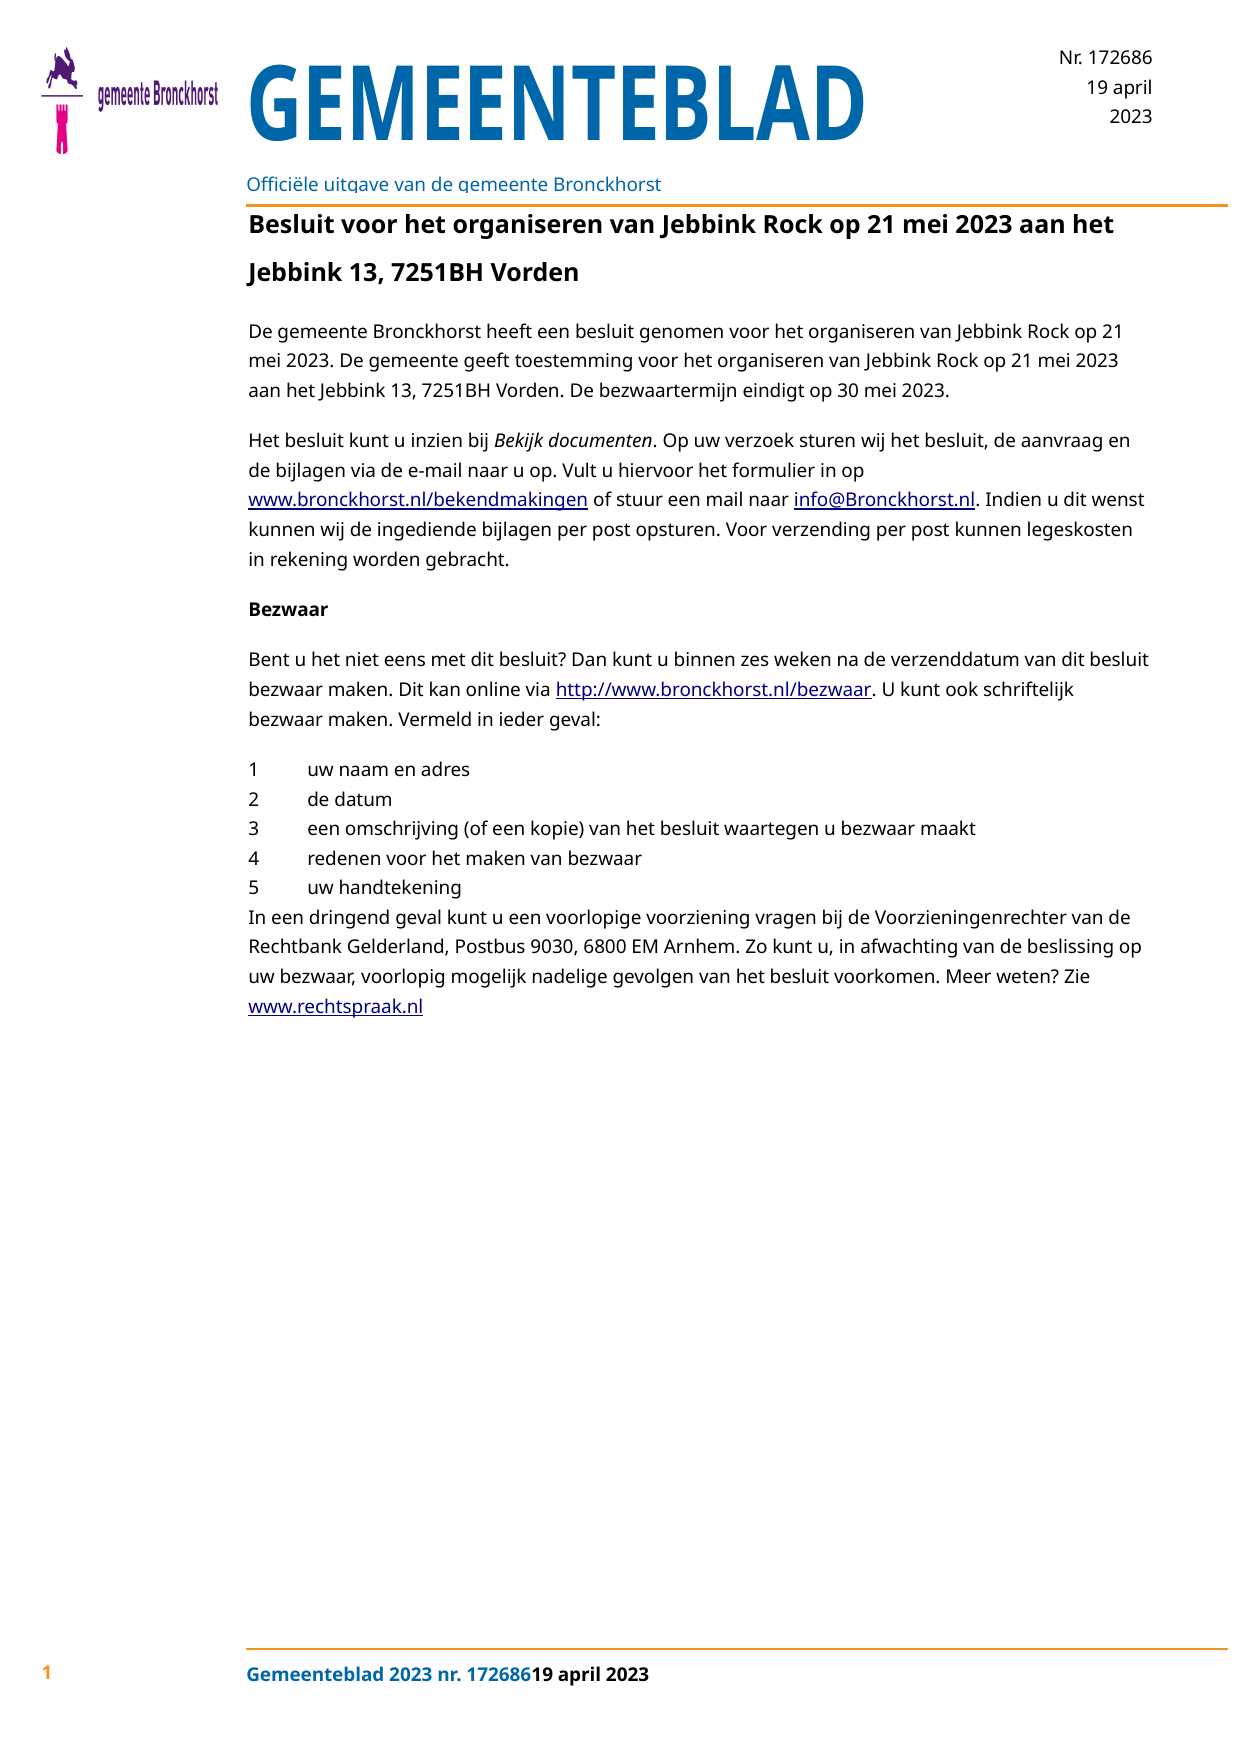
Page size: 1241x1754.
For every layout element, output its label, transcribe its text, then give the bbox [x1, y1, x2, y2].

list uw handtekening [248, 874, 1152, 900]
text In een dringend geval kunt u een voorlopige voorziening vragen bij de Voorzieningenrechter van de Rechtbank Gelderland, Postbus 9030, 6800 EM Arnhem. Zo kunt u, in afwachting van de beslissing op uw bezwaar, voorlopig mogelijk nadelige gevolgen van het besluit voorkomen. Meer weten? Zie www.rechtspraak.nl [248, 904, 1152, 1019]
list een omschrijving (of een kopie) van het besluit waartegen u bezwaar maakt [248, 815, 1152, 841]
text De gemeente Bronckhorst heeft een besluit genomen voor het organiseren van Jebbink Rock op 21 mei 2023. De gemeente geeft toestemming voor het organiseren van Jebbink Rock op 21 mei 2023 aan het Jebbink 13, 7251BH Vorden. De bezwaartermijn eindigt op 30 mei 2023. [248, 318, 1152, 403]
text Het besluit kunt u inzien bij Bekijk documenten. Op uw verzoek sturen wij het besluit, de aanvraag en de bijlagen via de e-mail naar u op. Vult u hiervoor het formulier in op www.bronckhorst.nl/bekendmakingen of stuur een mail naar info@Bronckhorst.nl. Indien u dit wenst kunnen wij de ingediende bijlagen per post opsturen. Voor verzending per post kunnen legeskosten in rekening worden gebracht. [248, 427, 1152, 572]
list de datum [248, 786, 1152, 812]
list uw naam en adres [248, 756, 1152, 782]
list redenen voor het maken van bezwaar [248, 845, 1152, 871]
text Besluit voor het organiseren van Jebbink Rock op 21 mei 2023 aan het Jebbink 13, 7251BH Vorden [248, 207, 1152, 288]
picture [41, 47, 231, 172]
text Bezwaar [248, 596, 1152, 622]
text Bent u het niet eens met dit besluit? Dan kunt u binnen zes weken na de verzenddatum van dit besluit bezwaar maken. Dit kan online via http://www.bronckhorst.nl/bezwaar. U kunt ook schriftelijk bezwaar maken. Vermeld in ieder geval: [248, 647, 1152, 732]
